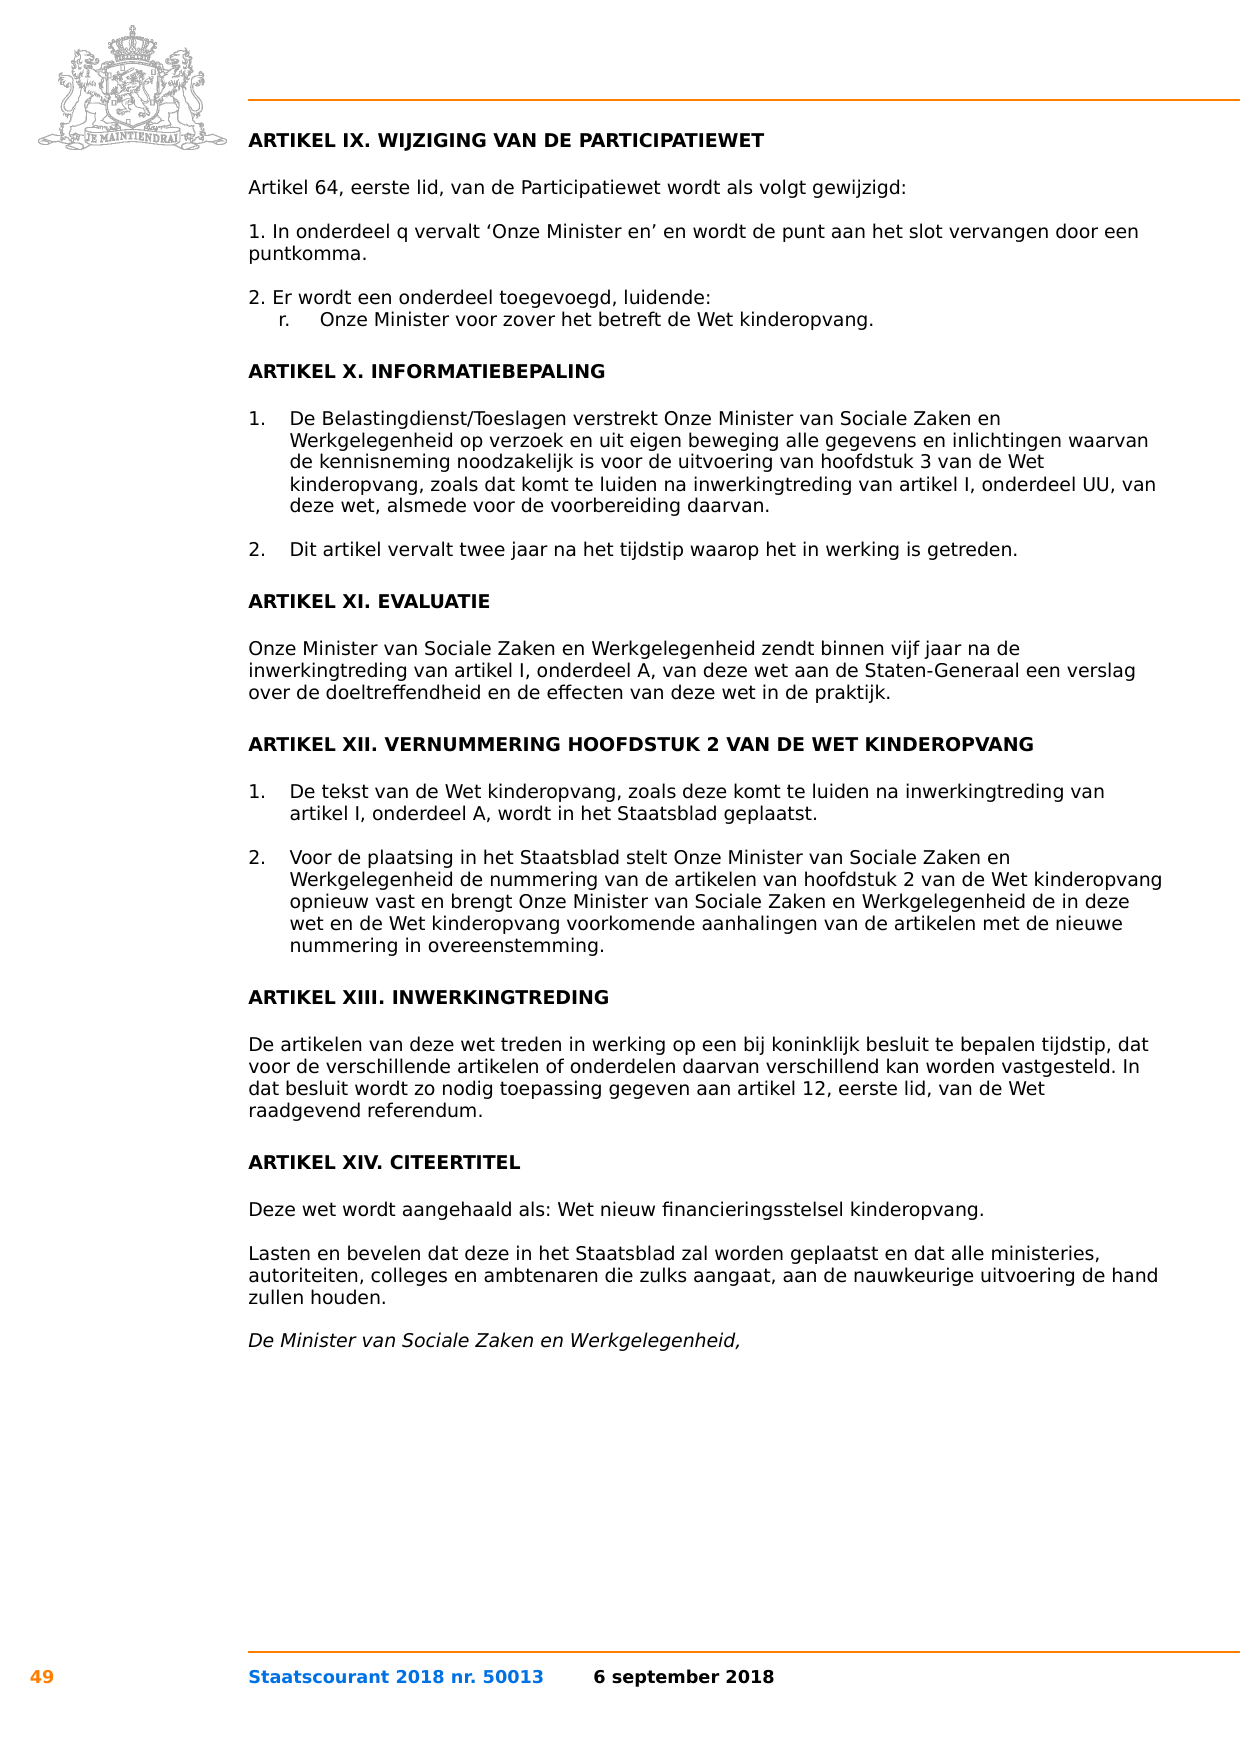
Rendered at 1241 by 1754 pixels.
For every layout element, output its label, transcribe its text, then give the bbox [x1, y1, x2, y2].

subtitle ARTIKEL XIII. INWERKINGTREDING [248, 987, 1163, 1009]
text 1. De Belastingdienst/Toeslagen verstrekt Onze Minister van Sociale Zaken en Werkgelegenheid op verzoek en uit eigen beweging alle gegevens en inlichtingen waarvan de kennisneming noodzakelijk is voor de uitvoering van hoofdstuk 3 van de Wet kinderopvang, zoals dat komt te luiden na inwerkingtreding van artikel I, onderdeel UU, van deze wet, alsmede voor de voorbereiding daarvan. [248, 407, 1163, 517]
text 2. Dit artikel vervalt twee jaar na het tijdstip waarop het in werking is getreden. [248, 539, 1163, 561]
subtitle ARTIKEL X. INFORMATIEBEPALING [248, 361, 1163, 382]
text De Minister van Sociale Zaken en Werkgelegenheid, [248, 1330, 1163, 1352]
text r. Onze Minister voor zover het betreft de Wet kinderopvang. [278, 308, 1163, 331]
text Artikel 64, eerste lid, van de Participatiewet wordt als volgt gewijzigd: [248, 177, 1163, 199]
subtitle ARTIKEL XIV. CITEERTITEL [248, 1152, 1163, 1174]
subtitle ARTIKEL XII. VERNUMMERING HOOFDSTUK 2 VAN DE WET KINDEROPVANG [248, 734, 1163, 756]
text 2. Voor de plaatsing in het Staatsblad stelt Onze Minister van Sociale Zaken en Werkgelegenheid de nummering van de artikelen van hoofdstuk 2 van de Wet kinderopvang opnieuw vast en brengt Onze Minister van Sociale Zaken en Werkgelegenheid de in deze wet en de Wet kinderopvang voorkomende aanhalingen van de artikelen met de nieuwe nummering in overeenstemming. [248, 847, 1163, 957]
text Deze wet wordt aangehaald als: Wet nieuw financieringsstelsel kinderopvang. [248, 1199, 1163, 1221]
text Lasten en bevelen dat deze in het Staatsblad zal worden geplaatst en dat alle ministeries, autoriteiten, colleges en ambtenaren die zulks aangaat, aan de nauwkeurige uitvoering de hand zullen houden. [248, 1243, 1163, 1308]
text De artikelen van deze wet treden in werking op een bij koninklijk besluit te bepalen tijdstip, dat voor de verschillende artikelen of onderdelen daarvan verschillend kan worden vastgesteld. In dat besluit wordt zo nodig toepassing gegeven aan artikel 12, eerste lid, van de Wet raadgevend referendum. [248, 1034, 1163, 1122]
text 1. De tekst van de Wet kinderopvang, zoals deze komt te luiden na inwerkingtreding van artikel I, onderdeel A, wordt in het Staatsblad geplaatst. [248, 781, 1163, 825]
text 2. Er wordt een onderdeel toegevoegd, luidende: [248, 287, 1163, 308]
text 1. In onderdeel q vervalt ‘Onze Minister en’ en wordt de punt aan het slot vervangen door een puntkomma. [248, 221, 1163, 265]
text Onze Minister van Sociale Zaken en Werkgelegenheid zendt binnen vijf jaar na de inwerkingtreding van artikel I, onderdeel A, van deze wet aan de Staten-Generaal een verslag over de doeltreffendheid en de effecten van deze wet in de praktijk. [248, 638, 1163, 704]
picture [38, 25, 227, 150]
subtitle ARTIKEL XI. EVALUATIE [248, 591, 1163, 613]
subtitle ARTIKEL IX. WIJZIGING VAN DE PARTICIPATIEWET [248, 130, 1163, 152]
